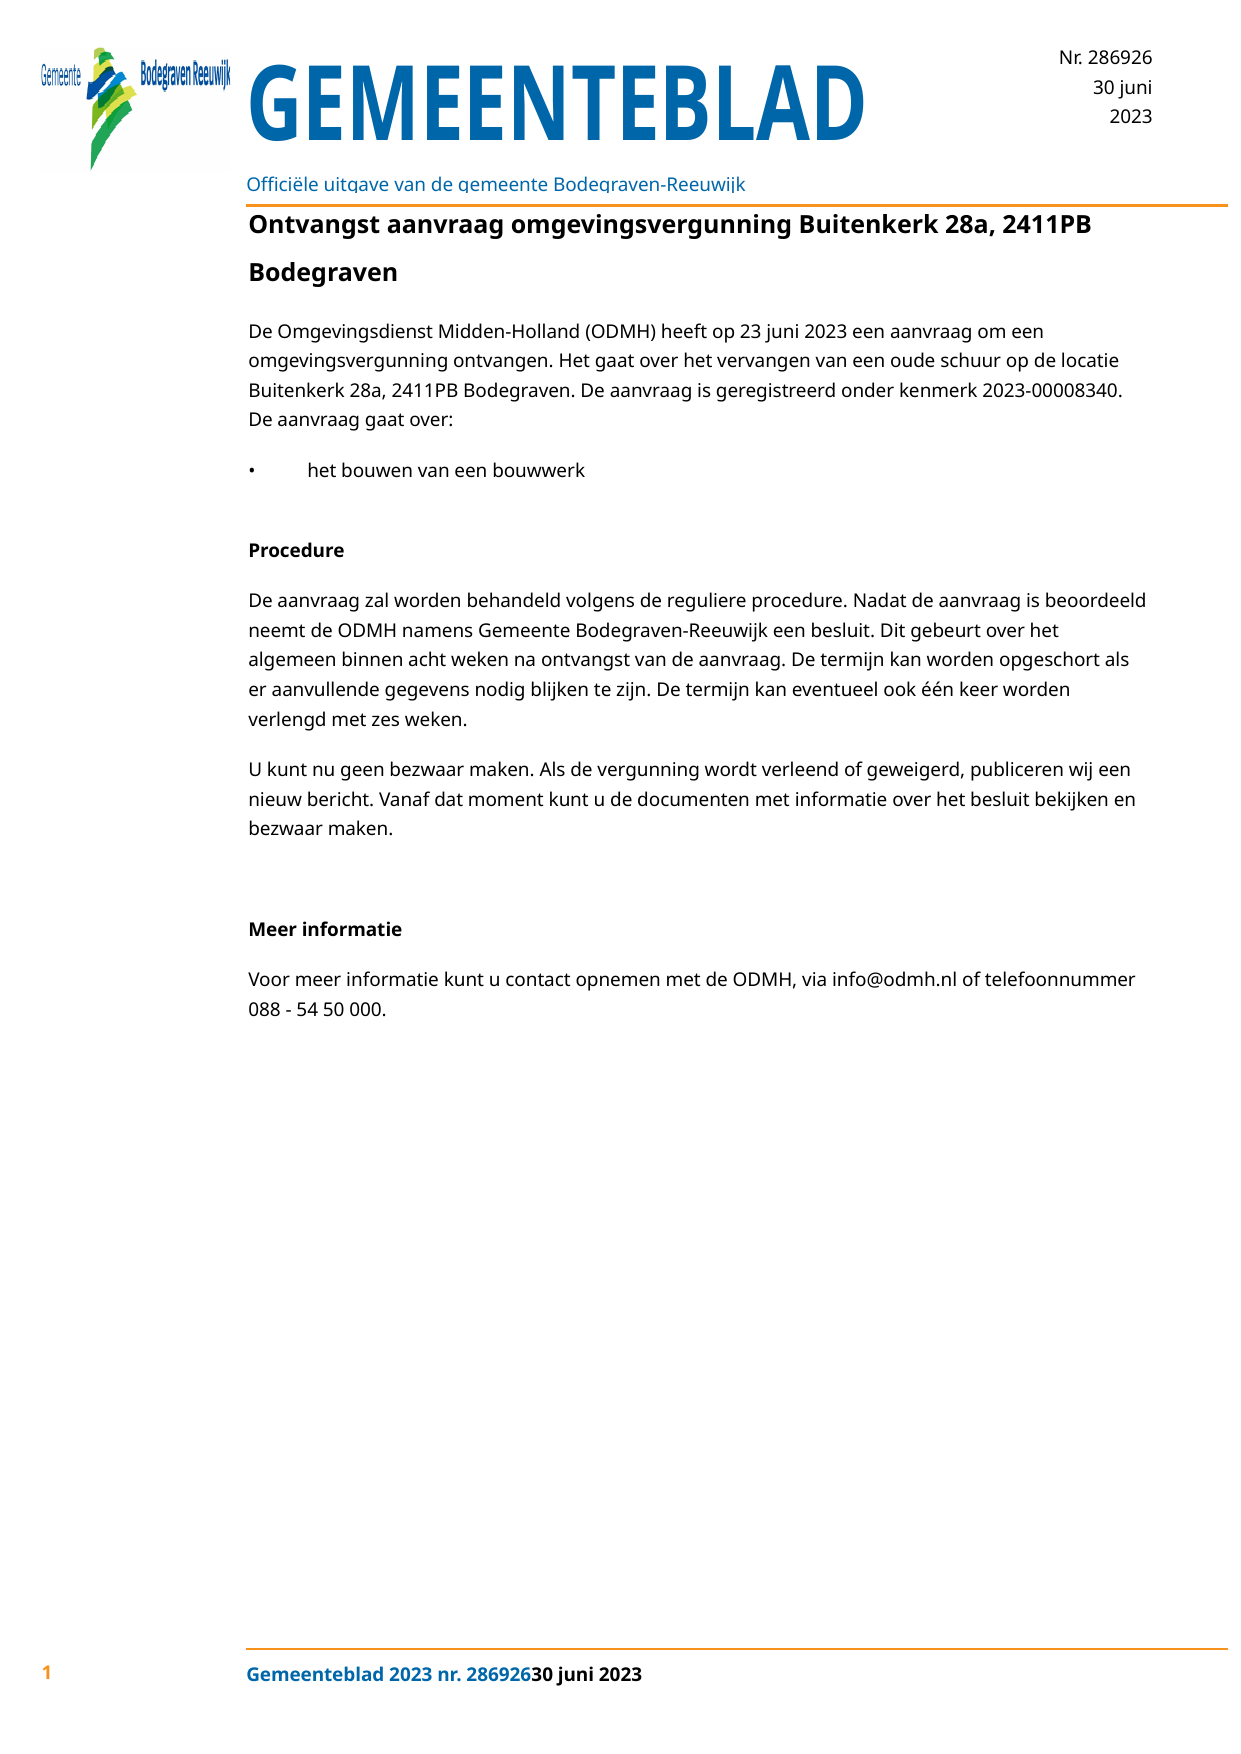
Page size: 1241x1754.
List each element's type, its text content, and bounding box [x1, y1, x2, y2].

text Procedure [248, 537, 1152, 563]
text Meer informatie [248, 916, 1152, 942]
text De Omgevingsdienst Midden-Holland (ODMH) heeft op 23 juni 2023 een aanvraag om een omgevingsvergunning ontvangen. Het gaat over het vervangen van een oude schuur op de locatie Buitenkerk 28a, 2411PB Bodegraven. De aanvraag is geregistreerd onder kenmerk 2023-00008340. De aanvraag gaat over: [248, 318, 1152, 432]
text Voor meer informatie kunt u contact opnemen met de ODMH, via info@odmh.nl of telefoonnummer 088 - 54 50 000. [248, 967, 1152, 1022]
text Ontvangst aanvraag omgevingsvergunning Buitenkerk 28a, 2411PB Bodegraven [248, 207, 1152, 288]
picture [41, 47, 231, 172]
list het bouwen van een bouwwerk [248, 457, 1152, 483]
text U kunt nu geen bezwaar maken. Als de vergunning wordt verleend of geweigerd, publiceren wij een nieuw bericht. Vanaf dat moment kunt u de documenten met informatie over het besluit bekijken en bezwaar maken. [248, 756, 1152, 841]
text De aanvraag zal worden behandeld volgens de reguliere procedure. Nadat de aanvraag is beoordeeld neemt de ODMH namens Gemeente Bodegraven-Reeuwijk een besluit. Dit gebeurt over het algemeen binnen acht weken na ontvangst van de aanvraag. De termijn kan worden opgeschort als er aanvullende gegevens nodig blijken te zijn. De termijn kan eventueel ook één keer worden verlengd met zes weken. [248, 587, 1152, 732]
